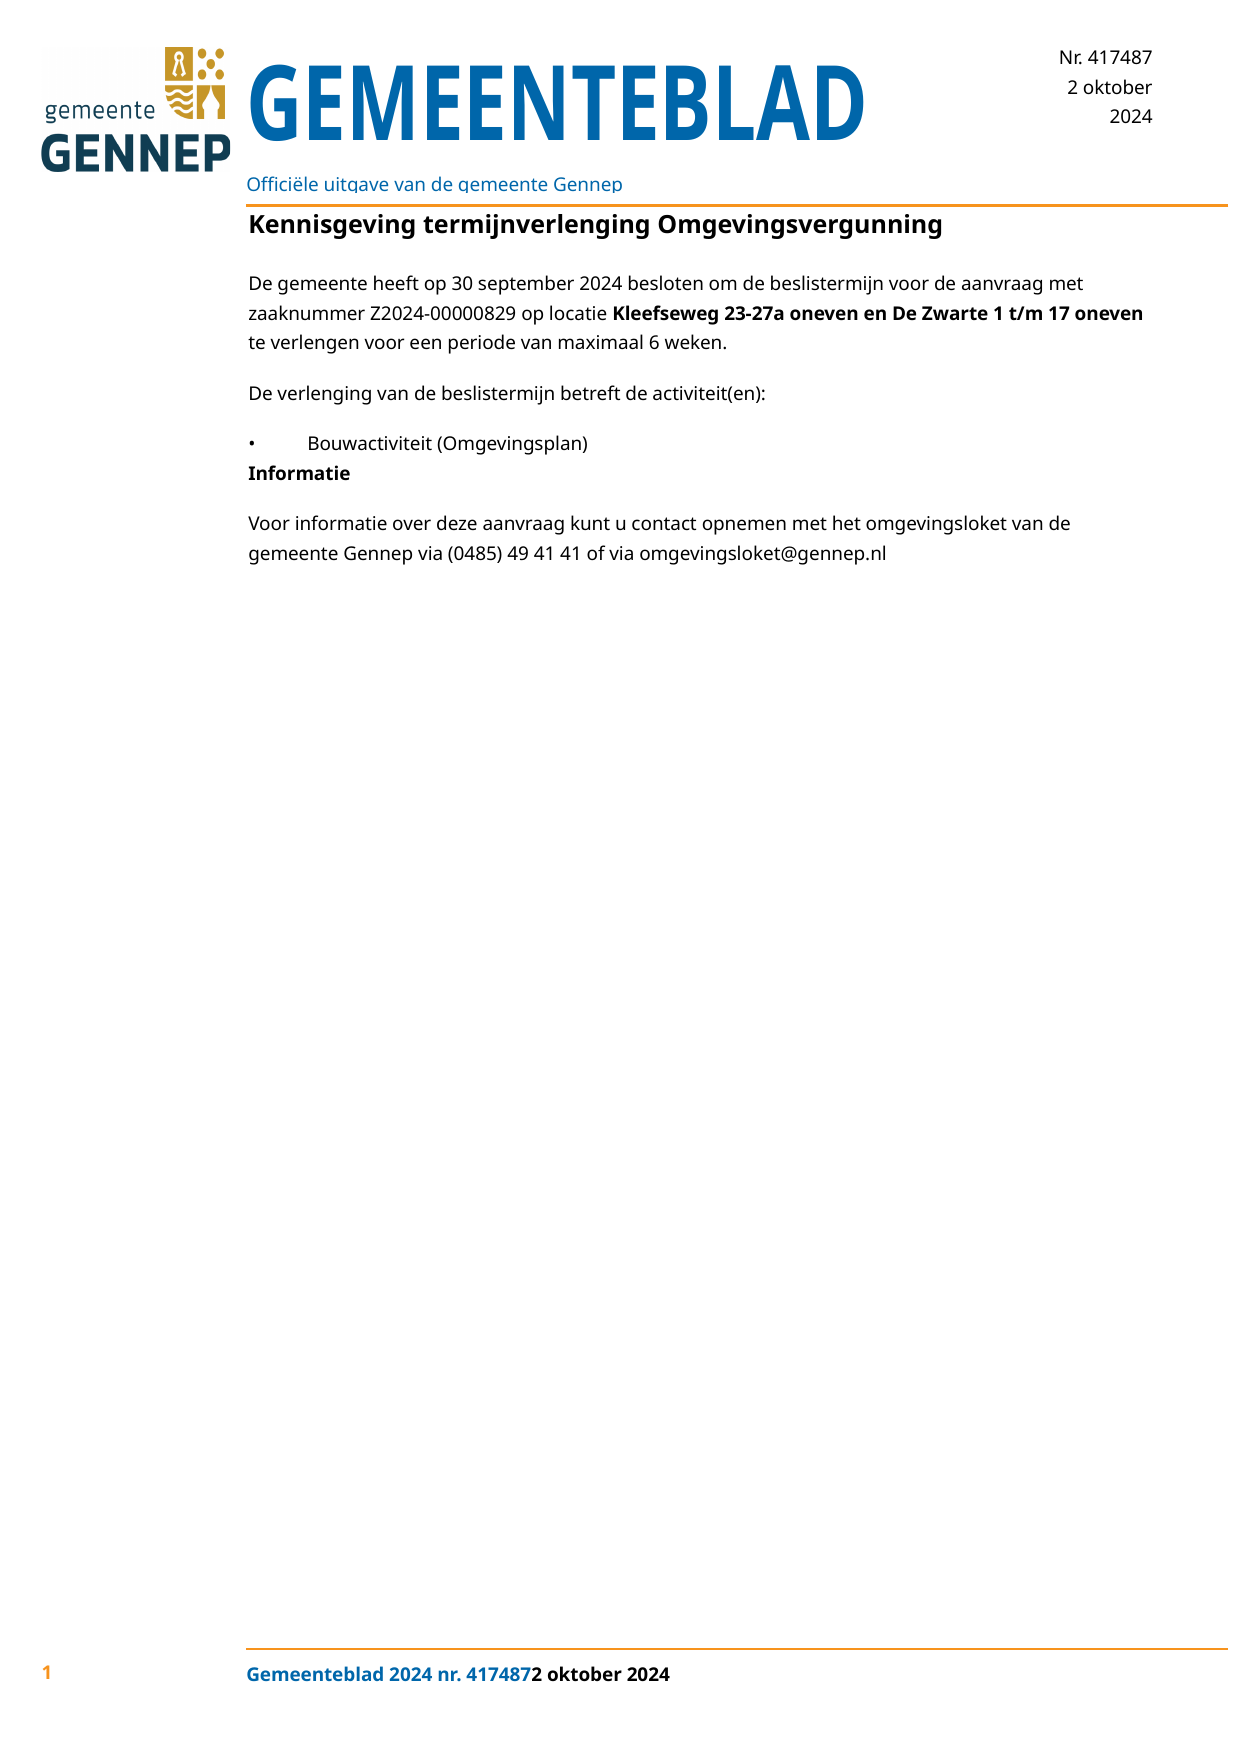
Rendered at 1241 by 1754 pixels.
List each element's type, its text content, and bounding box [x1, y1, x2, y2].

text Informatie [248, 460, 1152, 486]
text Kennisgeving termijnverlenging Omgevingsvergunning [248, 207, 1152, 241]
picture [41, 47, 231, 172]
text Voor informatie over deze aanvraag kunt u contact opnemen met het omgevingsloket van de gemeente Gennep via (0485) 49 41 41 of via omgevingsloket@gennep.nl [248, 510, 1152, 566]
text De verlenging van de beslistermijn betreft de activiteit(en): [248, 380, 1152, 406]
text De gemeente heeft op 30 september 2024 besloten om de beslistermijn voor de aanvraag met zaaknummer Z2024-00000829 op locatie Kleefseweg 23-27a oneven en De Zwarte 1 t/m 17 oneven te verlengen voor een periode van maximaal 6 weken. [248, 270, 1152, 355]
list Bouwactiviteit (Omgevingsplan) [248, 430, 1152, 456]
